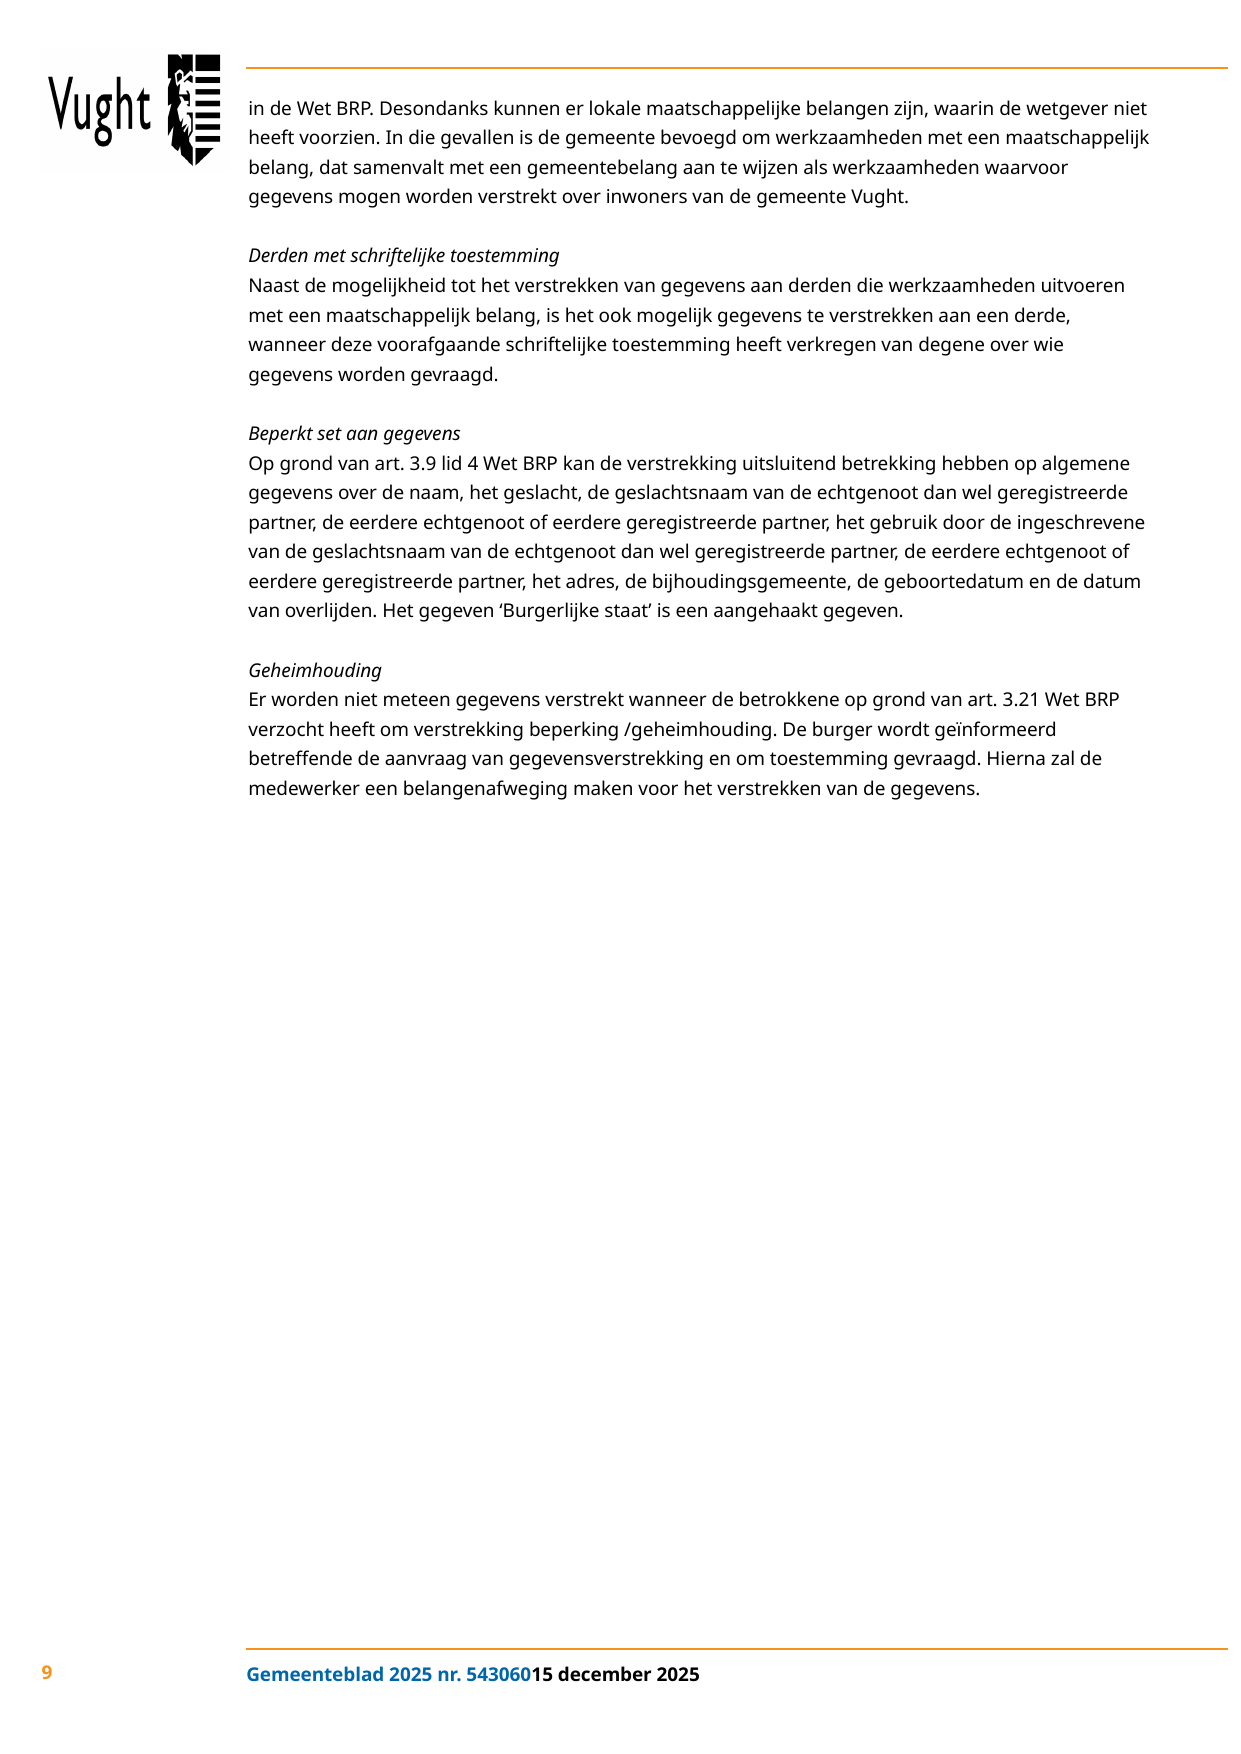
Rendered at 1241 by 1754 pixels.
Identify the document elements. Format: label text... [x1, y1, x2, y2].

text Er worden niet meteen gegevens verstrekt wanneer de betrokkene op grond van art. 3.21 Wet BRP verzocht heeft om verstrekking beperking /geheimhouding. De burger wordt geïnformeerd betreffende de aanvraag van gegevensverstrekking en om toestemming gevraagd. Hierna zal de medewerker een belangenafweging maken voor het verstrekken van de gegevens. [248, 686, 1152, 801]
text Beperkt set aan gegevens [248, 420, 1152, 446]
text Op grond van art. 3.9 lid 4 Wet BRP kan de verstrekking uitsluitend betrekking hebben op algemene gegevens over de naam, het geslacht, de geslachtsnaam van de echtgenoot dan wel geregistreerde partner, de eerdere echtgenoot of eerdere geregistreerde partner, het gebruik door de ingeschrevene van de geslachtsnaam van de echtgenoot dan wel geregistreerde partner, de eerdere echtgenoot of eerdere geregistreerde partner, het adres, de bijhoudingsgemeente, de geboortedatum en de datum van overlijden. Het gegeven ‘Burgerlijke staat’ is een aangehaakt gegeven. [248, 450, 1152, 623]
picture [41, 47, 231, 172]
text Derden met schriftelijke toestemming [248, 243, 1152, 268]
text in de Wet BRP. Desondanks kunnen er lokale maatschappelijke belangen zijn, waarin de wetgever niet heeft voorzien. In die gevallen is de gemeente bevoegd om werkzaamheden met een maatschappelijk belang, dat samenvalt met een gemeentebelang aan te wijzen als werkzaamheden waarvoor gegevens mogen worden verstrekt over inwoners van de gemeente Vught. [248, 95, 1152, 209]
text Geheimhouding [248, 657, 1152, 683]
text Naast de mogelijkheid tot het verstrekken van gegevens aan derden die werkzaamheden uitvoeren met een maatschappelijk belang, is het ook mogelijk gegevens te verstrekken aan een derde, wanneer deze voorafgaande schriftelijke toestemming heeft verkregen van degene over wie gegevens worden gevraagd. [248, 272, 1152, 387]
